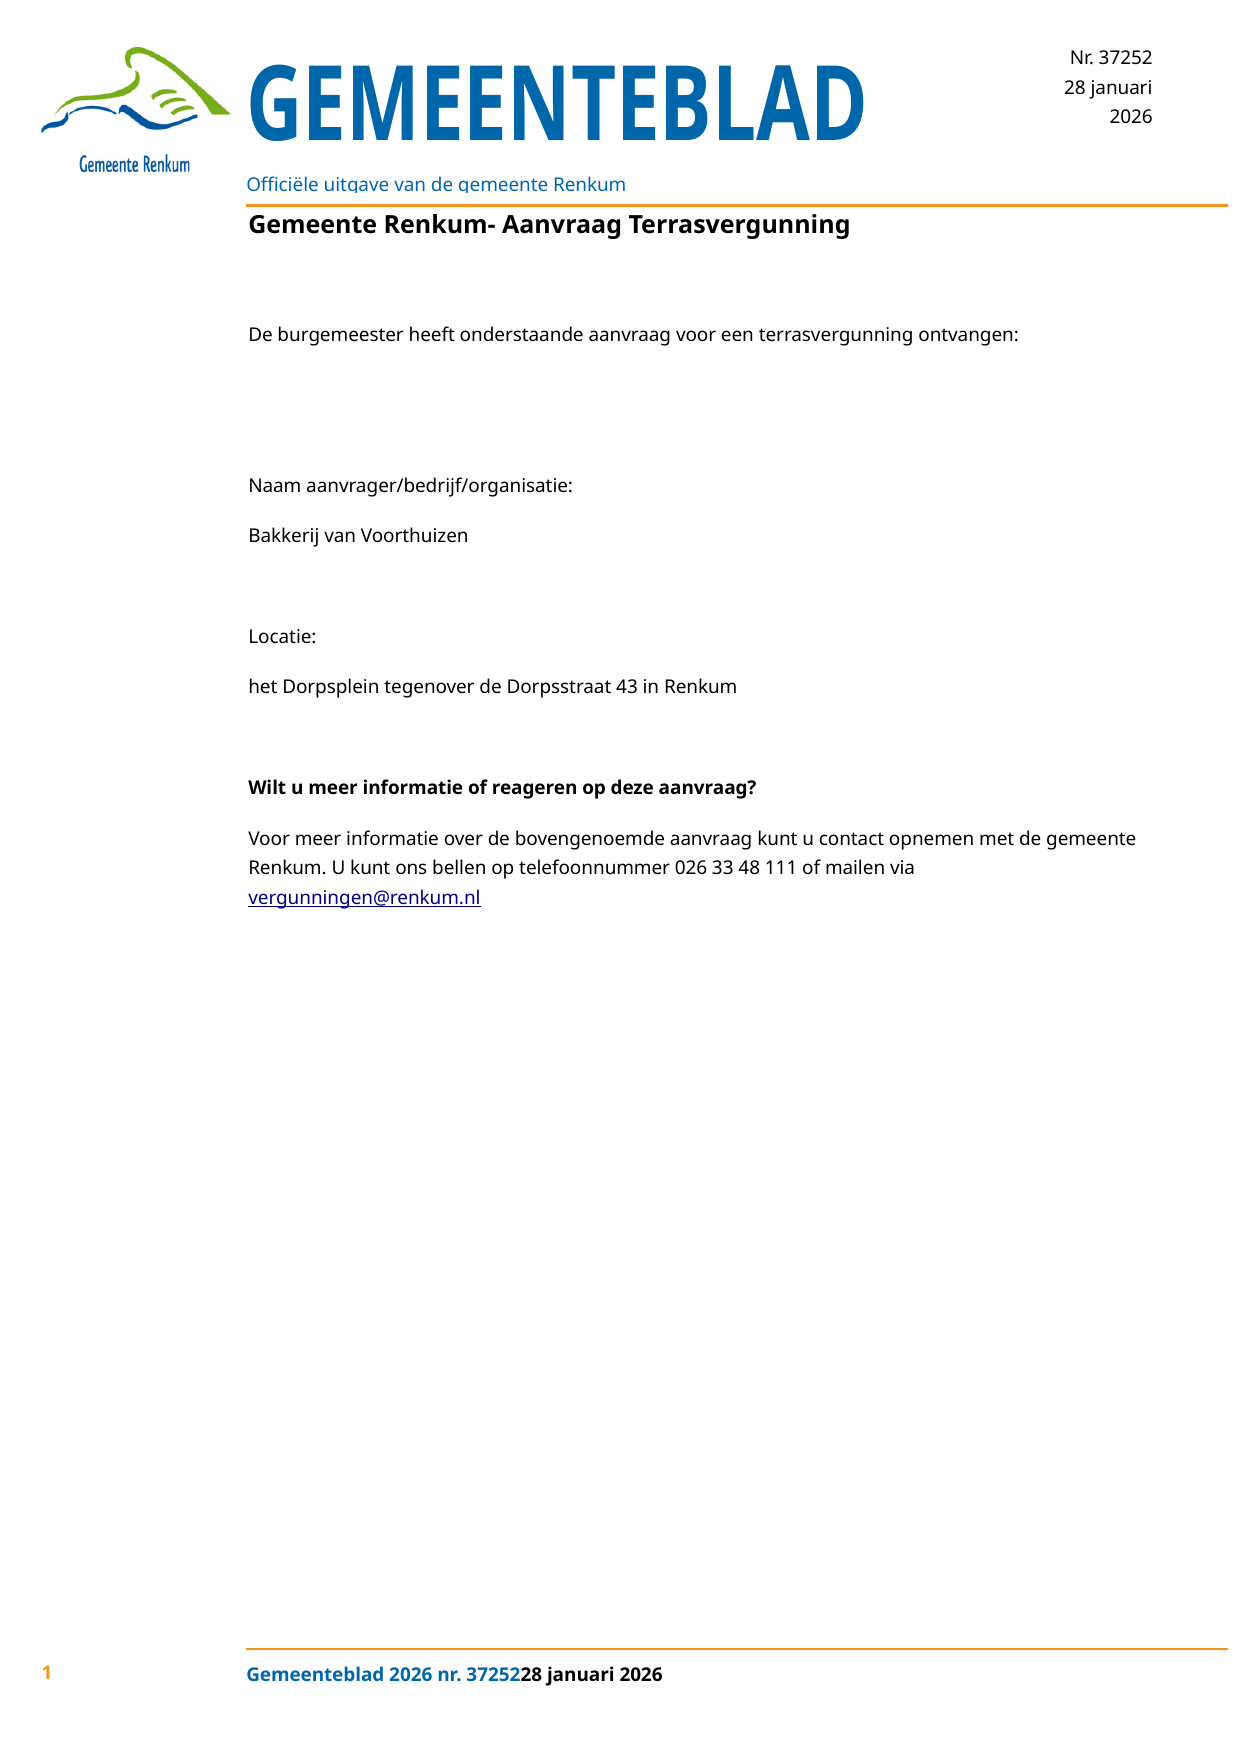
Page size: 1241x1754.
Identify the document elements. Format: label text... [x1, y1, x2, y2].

text De burgemeester heeft onderstaande aanvraag voor een terrasvergunning ontvangen: [248, 321, 1152, 346]
text Naam aanvrager/bedrijf/organisatie: [248, 472, 1152, 498]
text Wilt u meer informatie of reageren op deze aanvraag? [248, 774, 1152, 800]
text Voor meer informatie over de bovengenoemde aanvraag kunt u contact opnemen met de gemeente Renkum. U kunt ons bellen op telefoonnummer 026 33 48 111 of mailen via vergunningen@renkum.nl [248, 825, 1152, 910]
picture [41, 47, 231, 172]
text Gemeente Renkum- Aanvraag Terrasvergunning [248, 207, 1152, 241]
text Locatie: [248, 623, 1152, 649]
text het Dorpsplein tegenover de Dorpsstraat 43 in Renkum [248, 674, 1152, 699]
text Bakkerij van Voorthuizen [248, 522, 1152, 548]
